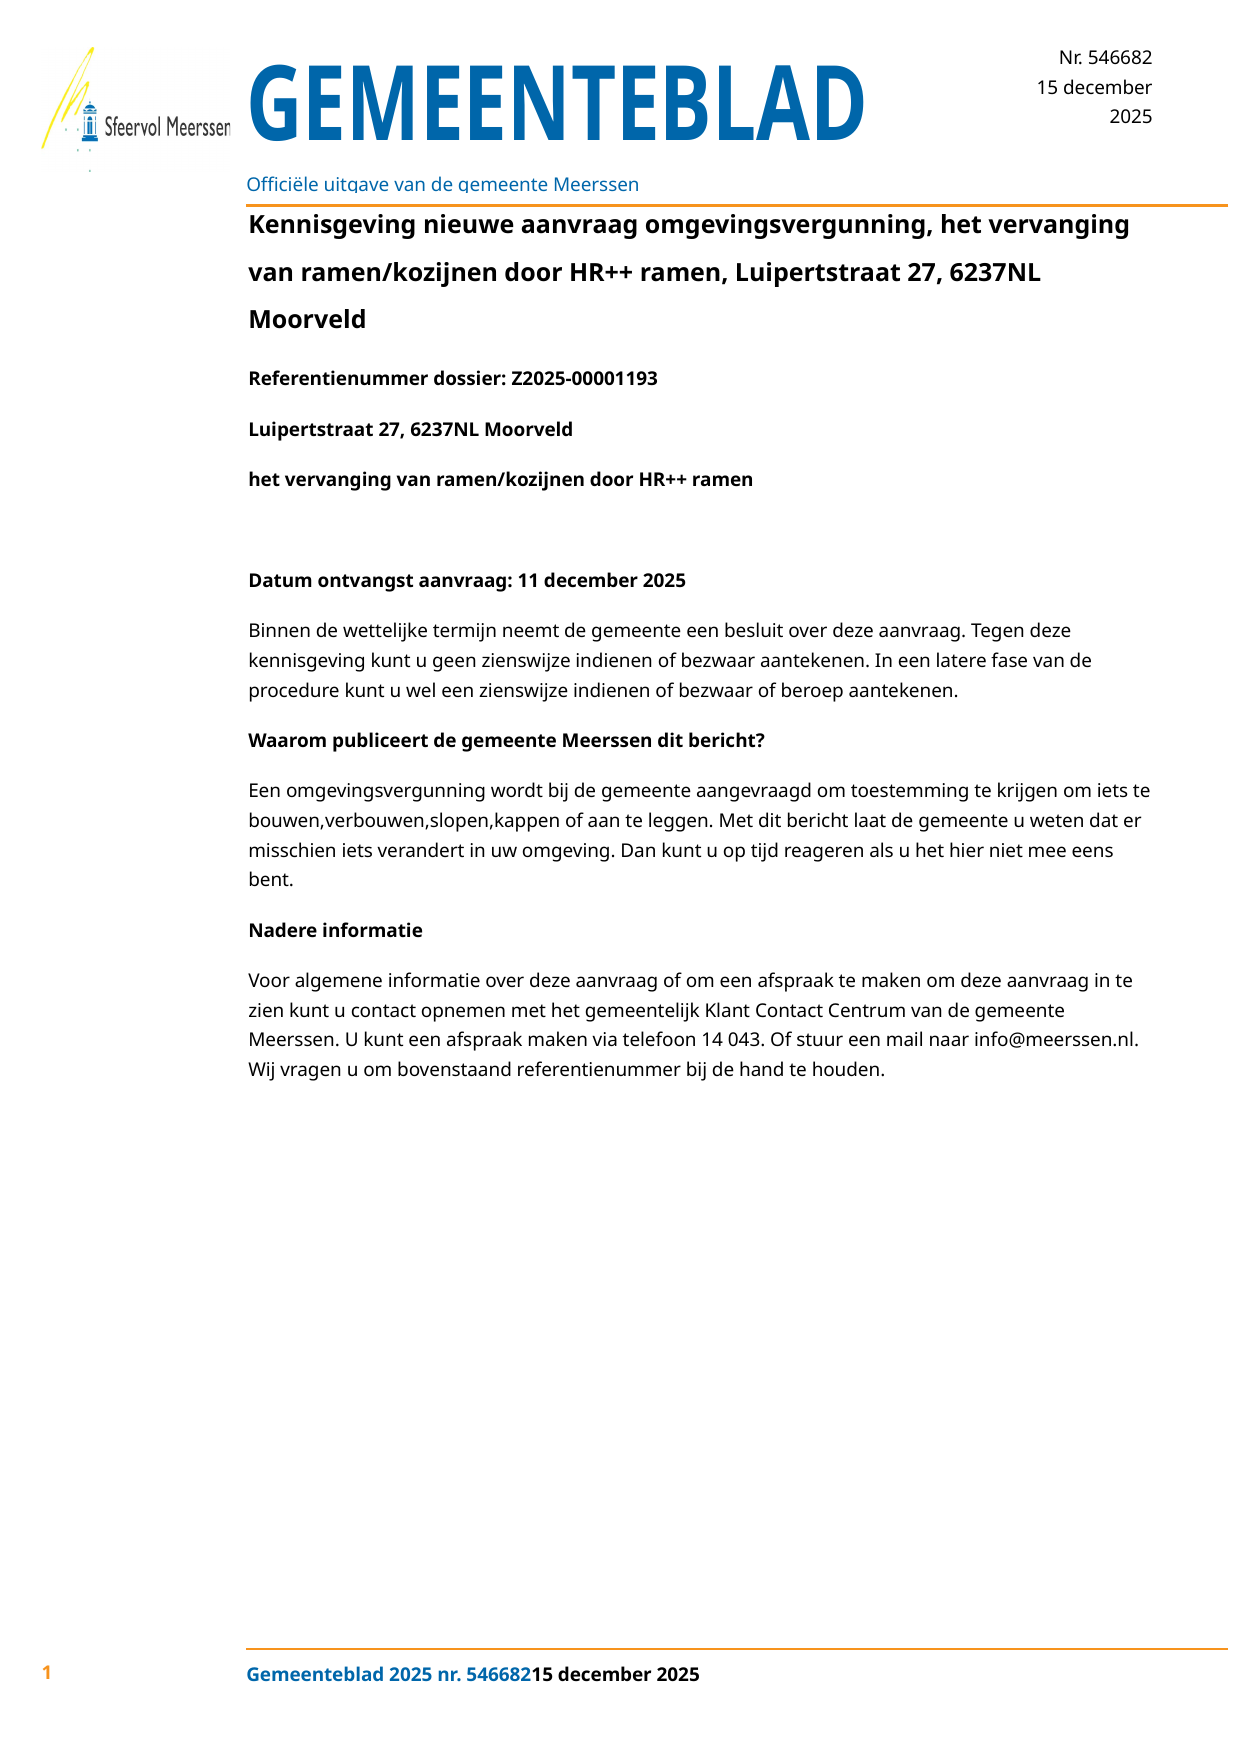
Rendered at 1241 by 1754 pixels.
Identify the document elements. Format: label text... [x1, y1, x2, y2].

text Voor algemene informatie over deze aanvraag of om een afspraak te maken om deze aanvraag in te zien kunt u contact opnemen met het gemeentelijk Klant Contact Centrum van de gemeente Meerssen. U kunt een afspraak maken via telefoon 14 043. Of stuur een mail naar info@meerssen.nl. Wij vragen u om bovenstaand referentienummer bij de hand te houden. [248, 967, 1152, 1082]
picture [41, 47, 231, 172]
text Referentienummer dossier: Z2025-00001193 [248, 366, 1152, 391]
text Luipertstraat 27, 6237NL Moorveld [248, 416, 1152, 442]
text Binnen de wettelijke termijn neemt de gemeente een besluit over deze aanvraag. Tegen deze kennisgeving kunt u geen zienswijze indienen of bezwaar aantekenen. In een latere fase van de procedure kunt u wel een zienswijze indienen of bezwaar of beroep aantekenen. [248, 618, 1152, 702]
text Een omgevingsvergunning wordt bij de gemeente aangevraagd om toestemming te krijgen om iets te bouwen,verbouwen,slopen,kappen of aan te leggen. Met dit bericht laat de gemeente u weten dat er misschien iets verandert in uw omgeving. Dan kunt u op tijd reageren als u het hier niet mee eens bent. [248, 778, 1152, 892]
text Waarom publiceert de gemeente Meerssen dit bericht? [248, 727, 1152, 753]
text het vervanging van ramen/kozijnen door HR++ ramen [248, 466, 1152, 492]
text Datum ontvangst aanvraag: 11 december 2025 [248, 567, 1152, 593]
text Nadere informatie [248, 917, 1152, 942]
text Kennisgeving nieuwe aanvraag omgevingsvergunning, het vervanging van ramen/kozijnen door HR++ ramen, Luipertstraat 27, 6237NL Moorveld [248, 207, 1152, 336]
